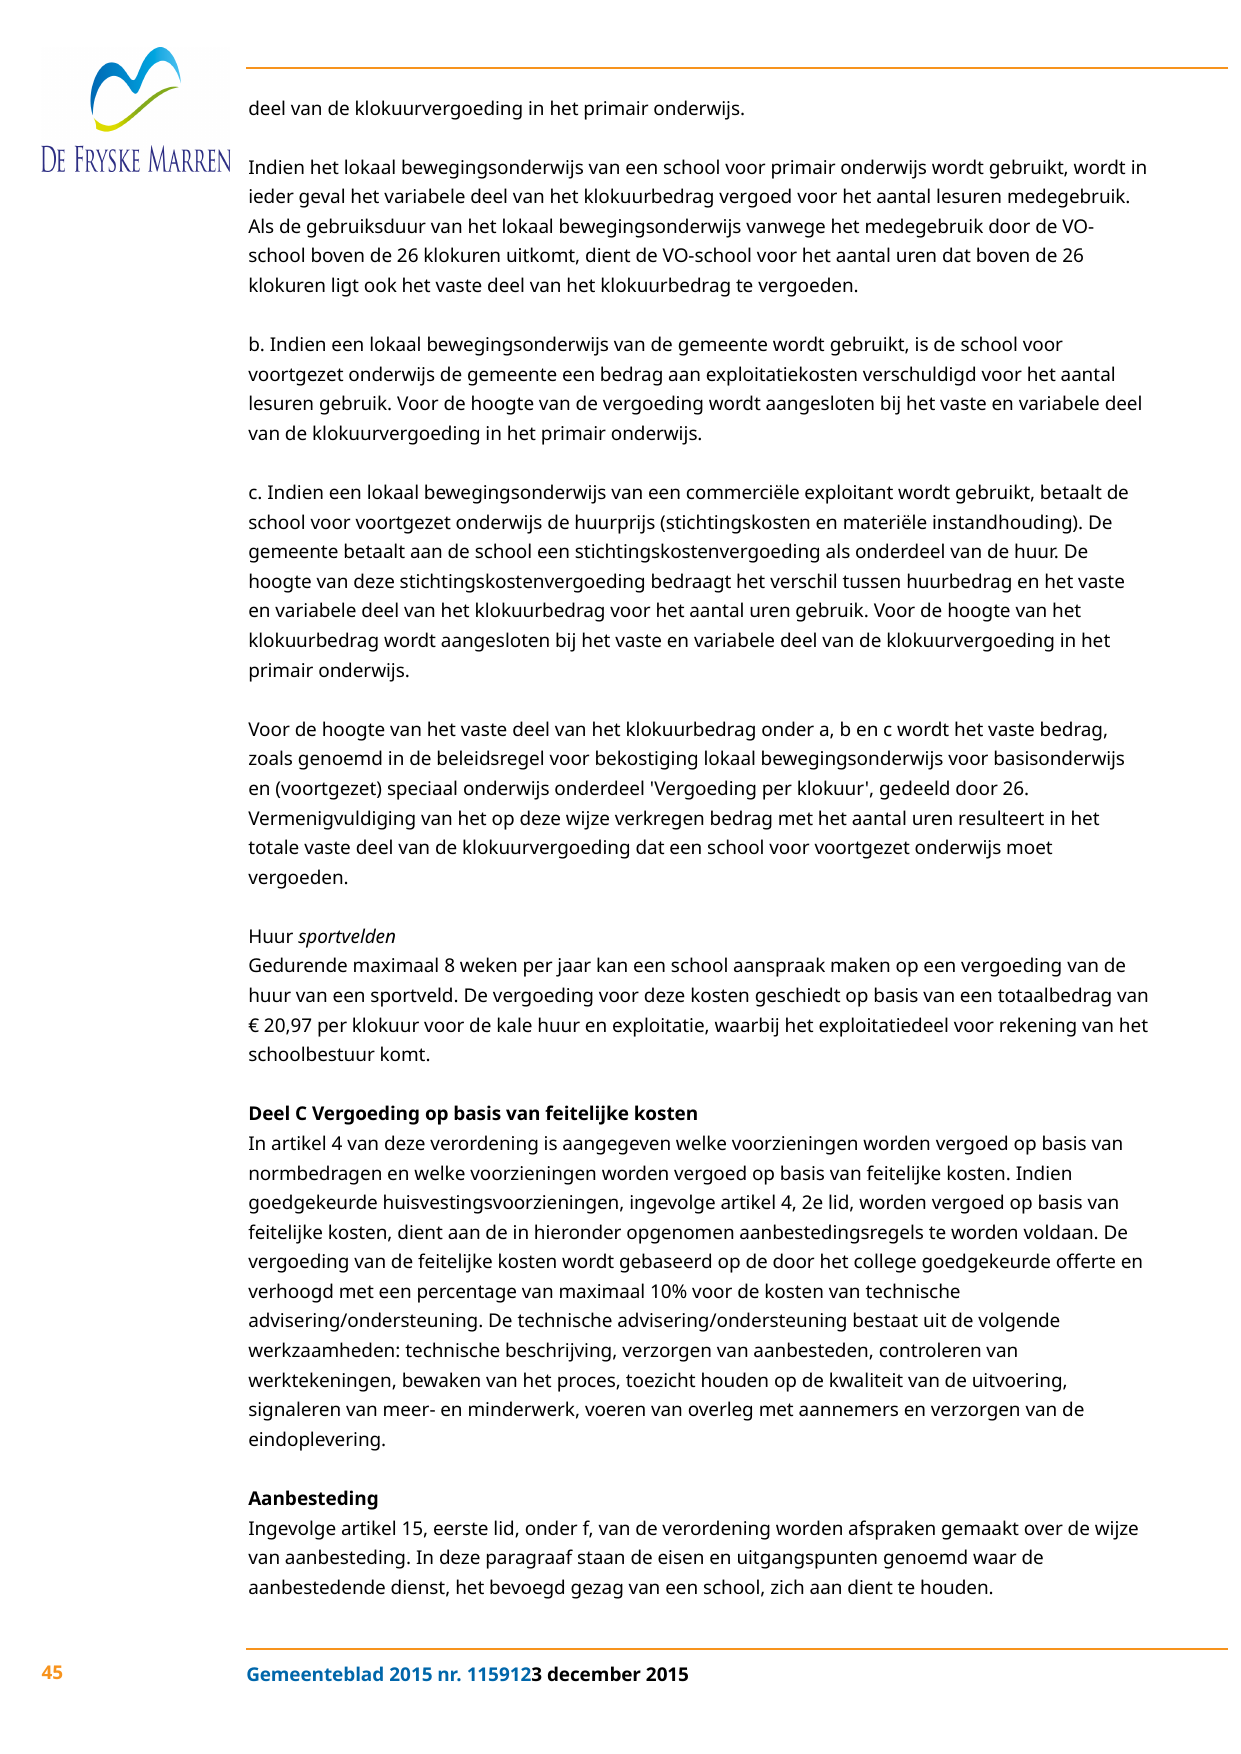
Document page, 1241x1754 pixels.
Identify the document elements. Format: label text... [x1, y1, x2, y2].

text c. Indien een lokaal bewegingsonderwijs van een commerciële exploitant wordt gebruikt, betaalt de school voor voortgezet onderwijs de huurprijs (stichtingskosten en materiële instandhouding). De gemeente betaalt aan de school een stichtingskostenvergoeding als onderdeel van de huur. De hoogte van deze stichtingskostenvergoeding bedraagt het verschil tussen huurbedrag en het vaste en variabele deel van het klokuurbedrag voor het aantal uren gebruik. Voor de hoogte van het klokuurbedrag wordt aangesloten bij het vaste en variabele deel van de klokuurvergoeding in het primair onderwijs. [248, 479, 1152, 683]
text Deel C Vergoeding op basis van feitelijke kosten [248, 1101, 1152, 1126]
text In artikel 4 van deze verordening is aangegeven welke voorzieningen worden vergoed op basis van normbedragen en welke voorzieningen worden vergoed op basis van feitelijke kosten. Indien goedgekeurde huisvestingsvoorzieningen, ingevolge artikel 4, 2e lid, worden vergoed op basis van feitelijke kosten, dient aan de in hieronder opgenomen aanbestedingsregels te worden voldaan. De vergoeding van de feitelijke kosten wordt gebaseerd op de door het college goedgekeurde offerte en verhoogd met een percentage van maximaal 10% voor de kosten van technische advisering/ondersteuning. De technische advisering/ondersteuning bestaat uit de volgende werkzaamheden: technische beschrijving, verzorgen van aanbesteden, controleren van werktekeningen, bewaken van het proces, toezicht houden op de kwaliteit van de uitvoering, signaleren van meer- en minderwerk, voeren van overleg met aannemers en verzorgen van de eindoplevering. [248, 1130, 1152, 1452]
text Gedurende maximaal 8 weken per jaar kan een school aanspraak maken op een vergoeding van de huur van een sportveld. De vergoeding voor deze kosten geschiedt op basis van een totaalbedrag van € 20,97 per klokuur voor de kale huur en exploitatie, waarbij het exploitatiedeel voor rekening van het schoolbestuur komt. [248, 953, 1152, 1067]
text Voor de hoogte van het vaste deel van het klokuurbedrag onder a, b en c wordt het vaste bedrag, zoals genoemd in de beleidsregel voor bekostiging lokaal bewegingsonderwijs voor basisonderwijs en (voortgezet) speciaal onderwijs onderdeel 'Vergoeding per klokuur', gedeeld door 26. Vermenigvuldiging van het op deze wijze verkregen bedrag met het aantal uren resulteert in het totale vaste deel van de klokuurvergoeding dat een school voor voortgezet onderwijs moet vergoeden. [248, 716, 1152, 890]
text Aanbesteding [248, 1485, 1152, 1511]
text Huur sportvelden [248, 923, 1152, 949]
text Ingevolge artikel 15, eerste lid, onder f, van de verordening worden afspraken gemaakt over de wijze van aanbesteding. In deze paragraaf staan de eisen en uitgangspunten genoemd waar de aanbestedende dienst, het bevoegd gezag van een school, zich aan dient te houden. [248, 1515, 1152, 1600]
text Indien het lokaal bewegingsonderwijs van een school voor primair onderwijs wordt gebruikt, wordt in ieder geval het variabele deel van het klokuurbedrag vergoed voor het aantal lesuren medegebruik. Als de gebruiksduur van het lokaal bewegingsonderwijs vanwege het medegebruik door de VO-school boven de 26 klokuren uitkomt, dient de VO-school voor het aantal uren dat boven de 26 klokuren ligt ook het vaste deel van het klokuurbedrag te vergoeden. [248, 154, 1152, 298]
picture [41, 47, 231, 172]
text deel van de klokuurvergoeding in het primair onderwijs. [248, 95, 1152, 121]
text b. Indien een lokaal bewegingsonderwijs van de gemeente wordt gebruikt, is de school voor voortgezet onderwijs de gemeente een bedrag aan exploitatiekosten verschuldigd voor het aantal lesuren gebruik. Voor de hoogte van de vergoeding wordt aangesloten bij het vaste en variabele deel van de klokuurvergoeding in het primair onderwijs. [248, 331, 1152, 446]
